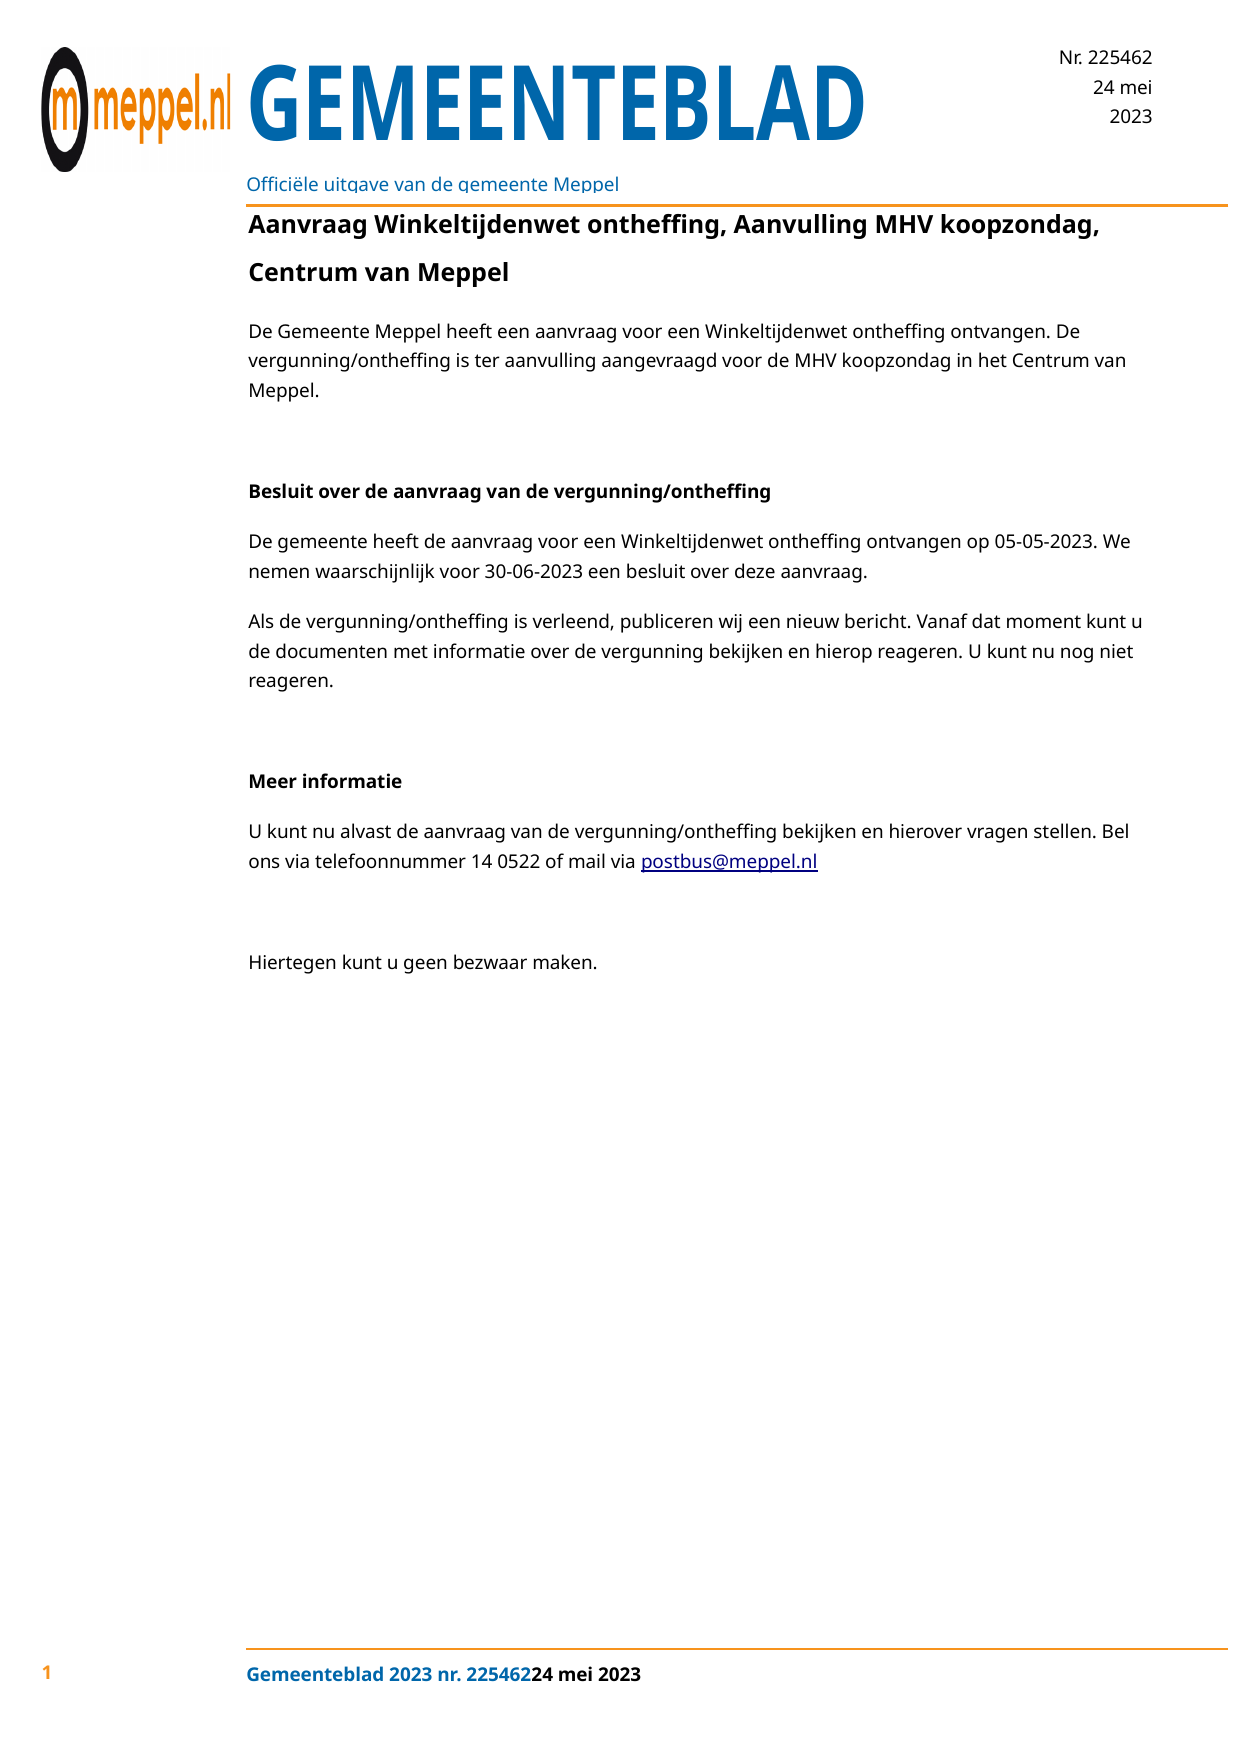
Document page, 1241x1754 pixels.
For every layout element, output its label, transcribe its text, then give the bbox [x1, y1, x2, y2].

text U kunt nu alvast de aanvraag van de vergunning/ontheffing bekijken en hierover vragen stellen. Bel ons via telefoonnummer 14 0522 of mail via postbus@meppel.nl [248, 819, 1152, 874]
text Hiertegen kunt u geen bezwaar maken. [248, 949, 1152, 975]
text Besluit over de aanvraag van de vergunning/ontheffing [248, 478, 1152, 504]
text Meer informatie [248, 768, 1152, 794]
text De Gemeente Meppel heeft een aanvraag voor een Winkeltijdenwet ontheffing ontvangen. De vergunning/ontheffing is ter aanvulling aangevraagd voor de MHV koopzondag in het Centrum van Meppel. [248, 318, 1152, 403]
text Als de vergunning/ontheffing is verleend, publiceren wij een nieuw bericht. Vanaf dat moment kunt u de documenten met informatie over de vergunning bekijken en hierop reageren. U kunt nu nog niet reageren. [248, 608, 1152, 693]
picture [41, 47, 231, 172]
text De gemeente heeft de aanvraag voor een Winkeltijdenwet ontheffing ontvangen op 05-05-2023. We nemen waarschijnlijk voor 30-06-2023 een besluit over deze aanvraag. [248, 528, 1152, 584]
text Aanvraag Winkeltijdenwet ontheffing, Aanvulling MHV koopzondag, Centrum van Meppel [248, 207, 1152, 288]
